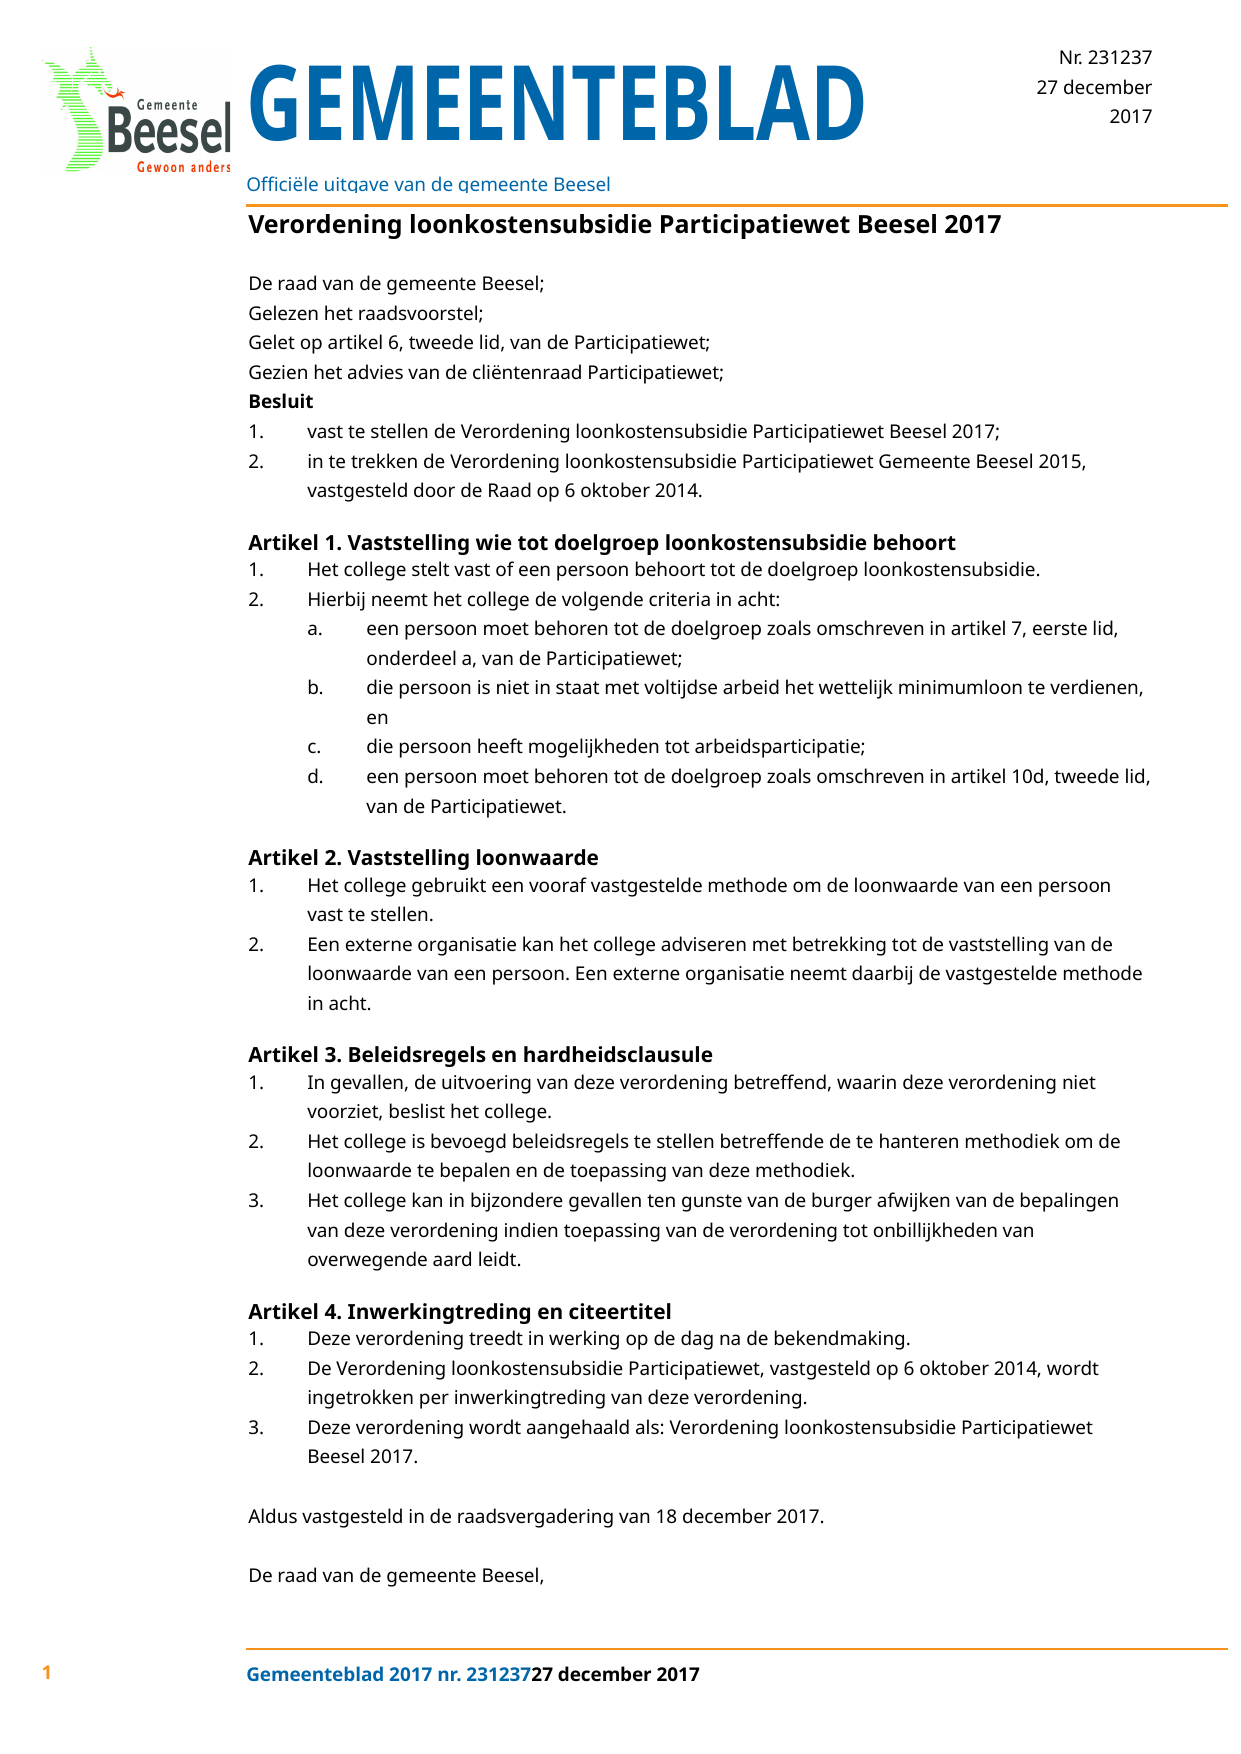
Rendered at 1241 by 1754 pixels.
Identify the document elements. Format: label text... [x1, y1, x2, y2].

list die persoon heeft mogelijkheden tot arbeidsparticipatie; [307, 734, 1152, 759]
text Verordening loonkostensubsidie Participatiewet Beesel 2017 [248, 207, 1152, 241]
list De Verordening loonkostensubsidie Participatiewet, vastgesteld op 6 oktober 2014, wordt ingetrokken per inwerkingtreding van deze verordening. [248, 1355, 1152, 1410]
text De raad van de gemeente Beesel; [248, 270, 1152, 296]
list een persoon moet behoren tot de doelgroep zoals omschreven in artikel 7, eerste lid, onderdeel a, van de Participatiewet; [307, 615, 1152, 671]
list Het college is bevoegd beleidsregels te stellen betreffende de te hanteren methodiek om de loonwaarde te bepalen en de toepassing van deze methodiek. [248, 1128, 1152, 1183]
list Het college stelt vast of een persoon behoort tot de doelgroep loonkostensubsidie. [248, 556, 1152, 582]
text Artikel 4. Inwerkingtreding en citeertitel [248, 1297, 1152, 1325]
text Gelezen het raadsvoorstel; [248, 300, 1152, 326]
text De raad van de gemeente Beesel, [248, 1562, 1152, 1588]
list Het college gebruikt een vooraf vastgestelde methode om de loonwaarde van een persoon vast te stellen. [248, 872, 1152, 927]
text Artikel 2. Vaststelling loonwaarde [248, 843, 1152, 872]
list Hierbij neemt het college de volgende criteria in acht: [248, 586, 1152, 612]
text Artikel 3. Beleidsregels en hardheidsclausule [248, 1041, 1152, 1069]
list Het college kan in bijzondere gevallen ten gunste van de burger afwijken van de bepalingen van deze verordening indien toepassing van de verordening tot onbillijkheden van overwegende aard leidt. [248, 1187, 1152, 1272]
list Deze verordening wordt aangehaald als: Verordening loonkostensubsidie Participatiewet Beesel 2017. [248, 1414, 1152, 1469]
list een persoon moet behoren tot de doelgroep zoals omschreven in artikel 10d, tweede lid, van de Participatiewet. [307, 763, 1152, 819]
text Aldus vastgesteld in de raadsvergadering van 18 december 2017. [248, 1503, 1152, 1528]
picture [41, 47, 231, 172]
list In gevallen, de uitvoering van deze verordening betreffend, waarin deze verordening niet voorziet, beslist het college. [248, 1069, 1152, 1124]
text Gelet op artikel 6, tweede lid, van de Participatiewet; [248, 329, 1152, 355]
list Deze verordening treedt in werking op de dag na de bekendmaking. [248, 1325, 1152, 1351]
list vast te stellen de Verordening loonkostensubsidie Participatiewet Beesel 2017; [248, 418, 1152, 444]
list die persoon is niet in staat met voltijdse arbeid het wettelijk minimumloon te verdienen, en [307, 674, 1152, 730]
text Besluit [248, 389, 1152, 414]
list in te trekken de Verordening loonkostensubsidie Participatiewet Gemeente Beesel 2015, vastgesteld door de Raad op 6 oktober 2014. [248, 448, 1152, 503]
list Een externe organisatie kan het college adviseren met betrekking tot de vaststelling van de loonwaarde van een persoon. Een externe organisatie neemt daarbij de vastgestelde methode in acht. [248, 931, 1152, 1016]
text Gezien het advies van de cliëntenraad Participatiewet; [248, 359, 1152, 385]
text Artikel 1. Vaststelling wie tot doelgroep loonkostensubsidie behoort [248, 528, 1152, 556]
